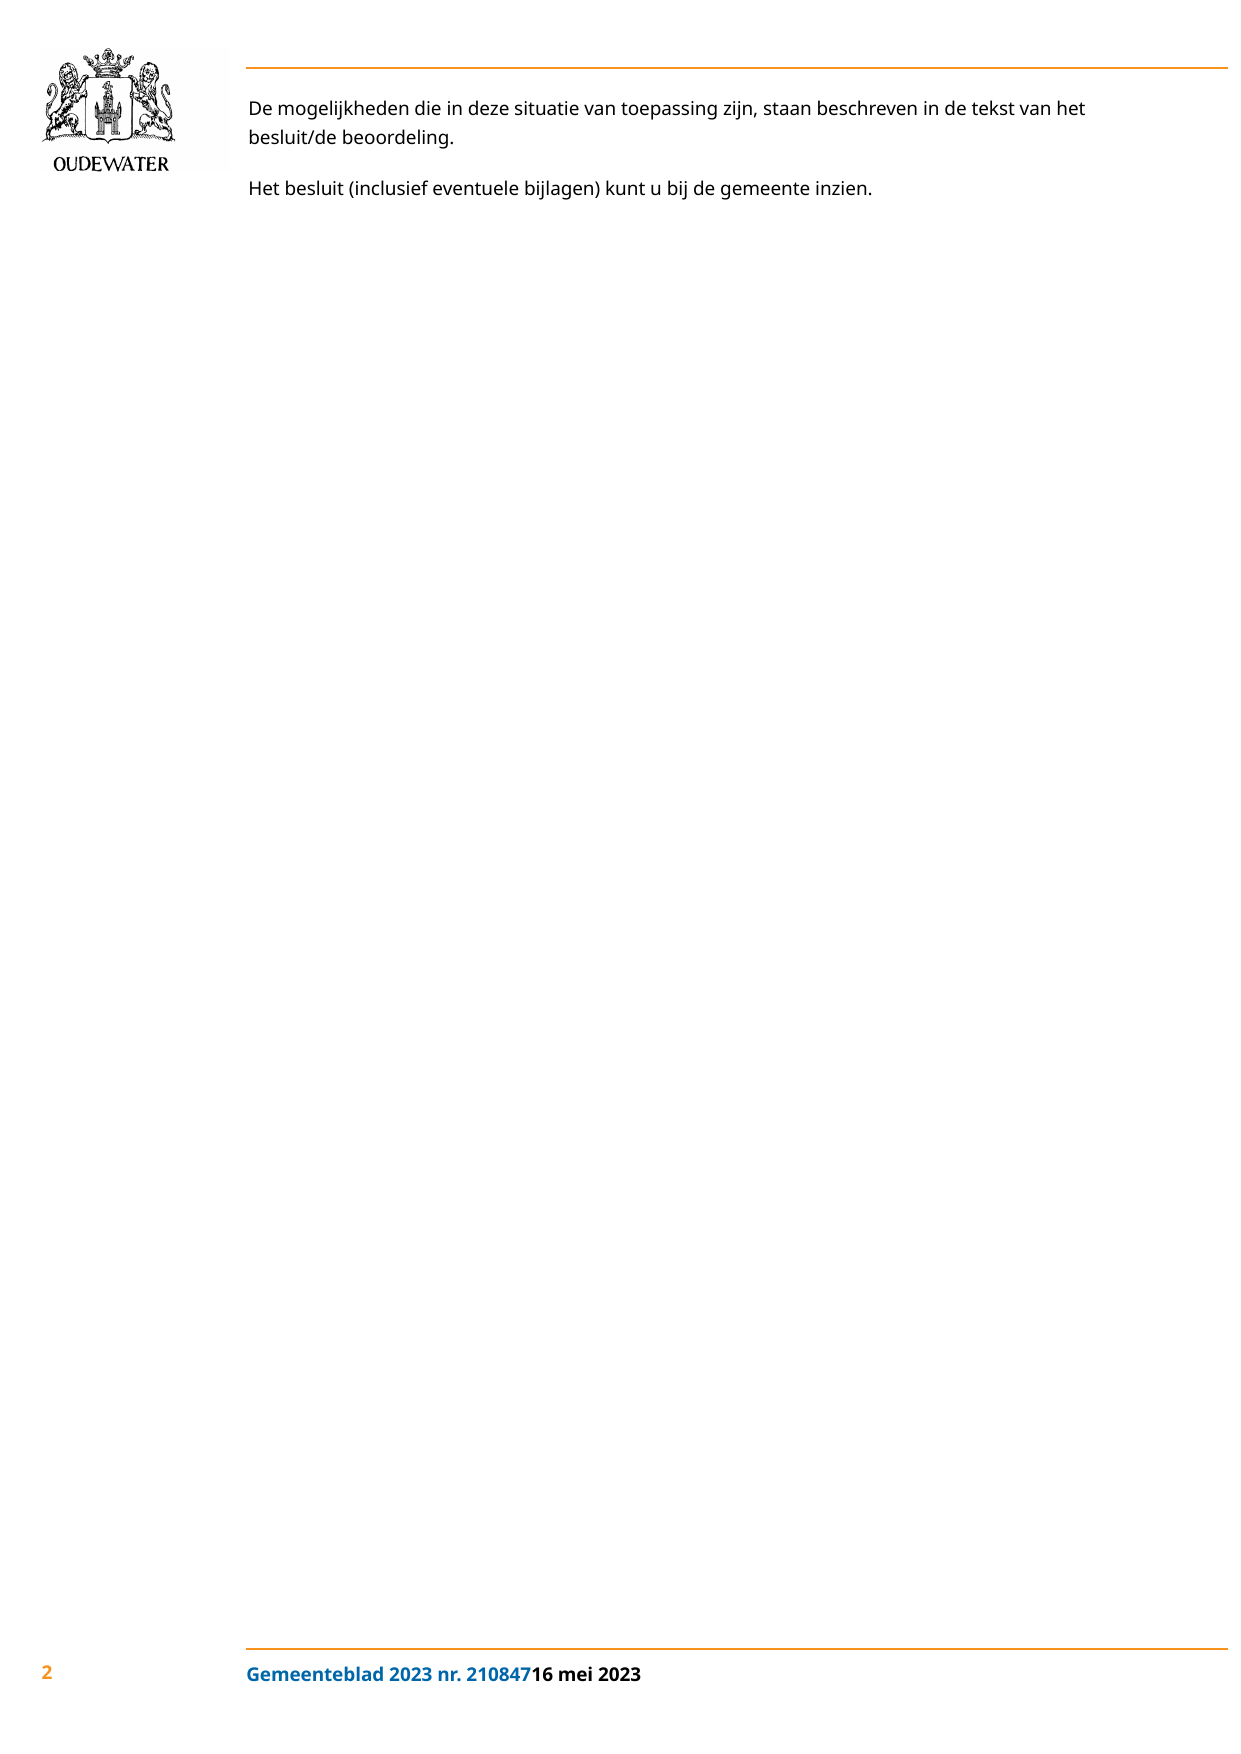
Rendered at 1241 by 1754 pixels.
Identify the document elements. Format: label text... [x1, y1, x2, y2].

picture [41, 47, 231, 172]
text De mogelijkheden die in deze situatie van toepassing zijn, staan beschreven in de tekst van het besluit/de beoordeling. [248, 95, 1152, 150]
text Het besluit (inclusief eventuele bijlagen) kunt u bij de gemeente inzien. [248, 175, 1152, 201]
